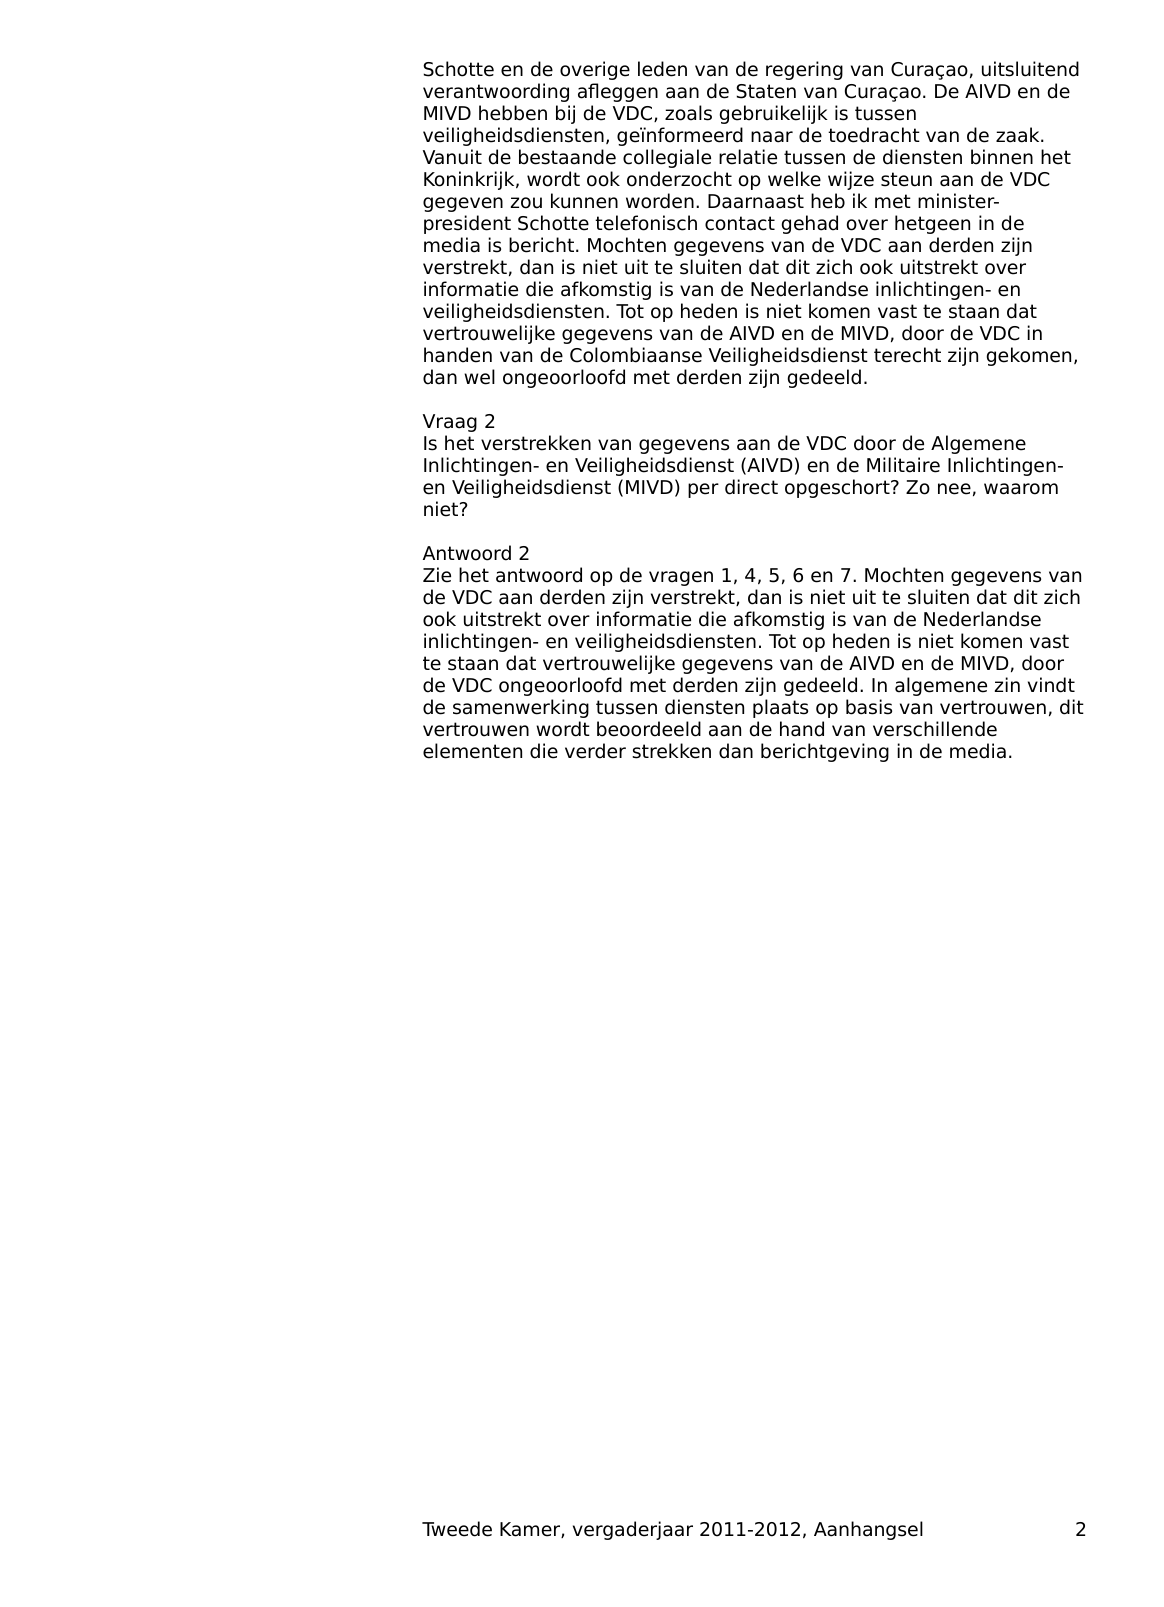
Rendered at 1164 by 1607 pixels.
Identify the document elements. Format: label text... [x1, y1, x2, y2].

text Schotte en de overige leden van de regering van Curaçao, uitsluitend verantwoording afleggen aan de Staten van Curaçao. De AIVD en de MIVD hebben bij de VDC, zoals gebruikelijk is tussen veiligheidsdiensten, geïnformeerd naar de toedracht van de zaak. Vanuit de bestaande collegiale relatie tussen de diensten binnen het Koninkrijk, wordt ook onderzocht op welke wijze steun aan de VDC gegeven zou kunnen worden. Daarnaast heb ik met minister-president Schotte telefonisch contact gehad over hetgeen in de media is bericht. Mochten gegevens van de VDC aan derden zijn verstrekt, dan is niet uit te sluiten dat dit zich ook uitstrekt over informatie die afkomstig is van de Nederlandse inlichtingen- en veiligheidsdiensten. Tot op heden is niet komen vast te staan dat vertrouwelijke gegevens van de AIVD en de MIVD, door de VDC in handen van de Colombiaanse Veiligheidsdienst terecht zijn gekomen, dan wel ongeoorloofd met derden zijn gedeeld. [422, 59, 1087, 389]
text Antwoord 2 [422, 543, 1087, 565]
text Vraag 2 [422, 411, 1087, 433]
text Is het verstrekken van gegevens aan de VDC door de Algemene Inlichtingen- en Veiligheidsdienst (AIVD) en de Militaire Inlichtingen- en Veiligheidsdienst (MIVD) per direct opgeschort? Zo nee, waarom niet? [422, 433, 1087, 521]
text Zie het antwoord op de vragen 1, 4, 5, 6 en 7. Mochten gegevens van de VDC aan derden zijn verstrekt, dan is niet uit te sluiten dat dit zich ook uitstrekt over informatie die afkomstig is van de Nederlandse inlichtingen- en veiligheidsdiensten. Tot op heden is niet komen vast te staan dat vertrouwelijke gegevens van de AIVD en de MIVD, door de VDC ongeoorloofd met derden zijn gedeeld. In algemene zin vindt de samenwerking tussen diensten plaats op basis van vertrouwen, dit vertrouwen wordt beoordeeld aan de hand van verschillende elementen die verder strekken dan berichtgeving in de media. [422, 565, 1087, 763]
